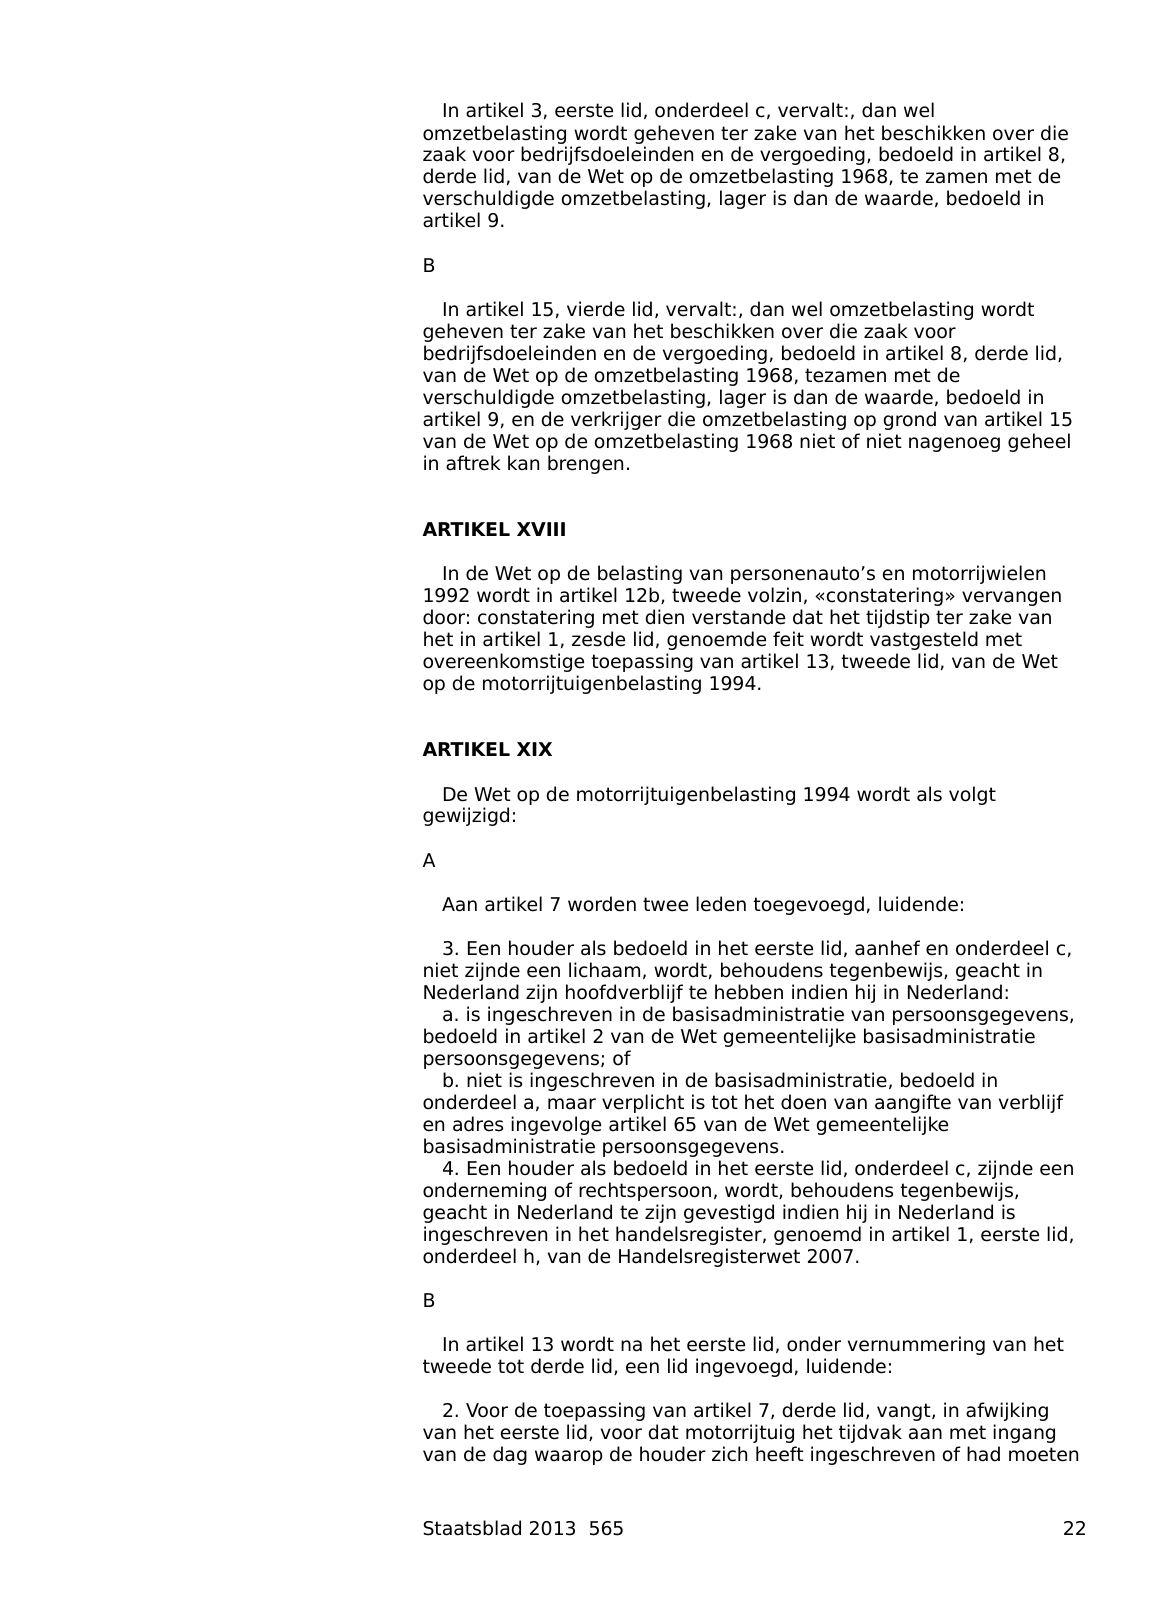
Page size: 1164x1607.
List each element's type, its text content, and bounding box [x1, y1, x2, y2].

text 4. Een houder als bedoeld in het eerste lid, onderdeel c, zijnde een onderneming of rechtspersoon, wordt, behoudens tegenbewijs, geacht in Nederland te zijn gevestigd indien hij in Nederland is ingeschreven in het handelsregister, genoemd in artikel 1, eerste lid, onderdeel h, van de Handelsregisterwet 2007. [422, 1158, 1087, 1268]
text In artikel 13 wordt na het eerste lid, onder vernummering van het tweede tot derde lid, een lid ingevoegd, luidende: [422, 1334, 1087, 1378]
text In de Wet op de belasting van personenauto’s en motorrijwielen 1992 wordt in artikel 12b, tweede volzin, «constatering» vervangen door: constatering met dien verstande dat het tijdstip ter zake van het in artikel 1, zesde lid, genoemde feit wordt vastgesteld met overeenkomstige toepassing van artikel 13, tweede lid, van de Wet op de motorrijtuigenbelasting 1994. [422, 563, 1087, 695]
subtitle ARTIKEL XVIII [422, 519, 1087, 541]
text b. niet is ingeschreven in de basisadministratie, bedoeld in onderdeel a, maar verplicht is tot het doen van aangifte van verblijf en adres ingevolge artikel 65 van de Wet gemeentelijke basisadministratie persoonsgegevens. [422, 1070, 1087, 1158]
text 2. Voor de toepassing van artikel 7, derde lid, vangt, in afwijking van het eerste lid, voor dat motorrijtuig het tijdvak aan met ingang van de dag waarop de houder zich heeft ingeschreven of had moeten [422, 1400, 1087, 1466]
text A [422, 849, 1087, 872]
text In artikel 15, vierde lid, vervalt:, dan wel omzetbelasting wordt geheven ter zake van het beschikken over die zaak voor bedrijfsdoeleinden en de vergoeding, bedoeld in artikel 8, derde lid, van de Wet op de omzetbelasting 1968, tezamen met de verschuldigde omzetbelasting, lager is dan de waarde, bedoeld in artikel 9, en de verkrijger die omzetbelasting op grond van artikel 15 van de Wet op de omzetbelasting 1968 niet of niet nagenoeg geheel in aftrek kan brengen. [422, 299, 1087, 474]
subtitle ARTIKEL XIX [422, 739, 1087, 761]
text Aan artikel 7 worden twee leden toegevoegd, luidende: [422, 894, 1087, 916]
text B [422, 254, 1087, 276]
text 3. Een houder als bedoeld in het eerste lid, aanhef en onderdeel c, niet zijnde een lichaam, wordt, behoudens tegenbewijs, geacht in Nederland zijn hoofdverblijf te hebben indien hij in Nederland: [422, 938, 1087, 1004]
text B [422, 1290, 1087, 1312]
text a. is ingeschreven in de basisadministratie van persoonsgegevens, bedoeld in artikel 2 van de Wet gemeentelijke basisadministratie persoonsgegevens; of [422, 1004, 1087, 1070]
text In artikel 3, eerste lid, onderdeel c, vervalt:, dan wel omzetbelasting wordt geheven ter zake van het beschikken over die zaak voor bedrijfsdoeleinden en de vergoeding, bedoeld in artikel 8, derde lid, van de Wet op de omzetbelasting 1968, te zamen met de verschuldigde omzetbelasting, lager is dan de waarde, bedoeld in artikel 9. [422, 100, 1087, 232]
text De Wet op de motorrijtuigenbelasting 1994 wordt als volgt gewijzigd: [422, 783, 1087, 827]
